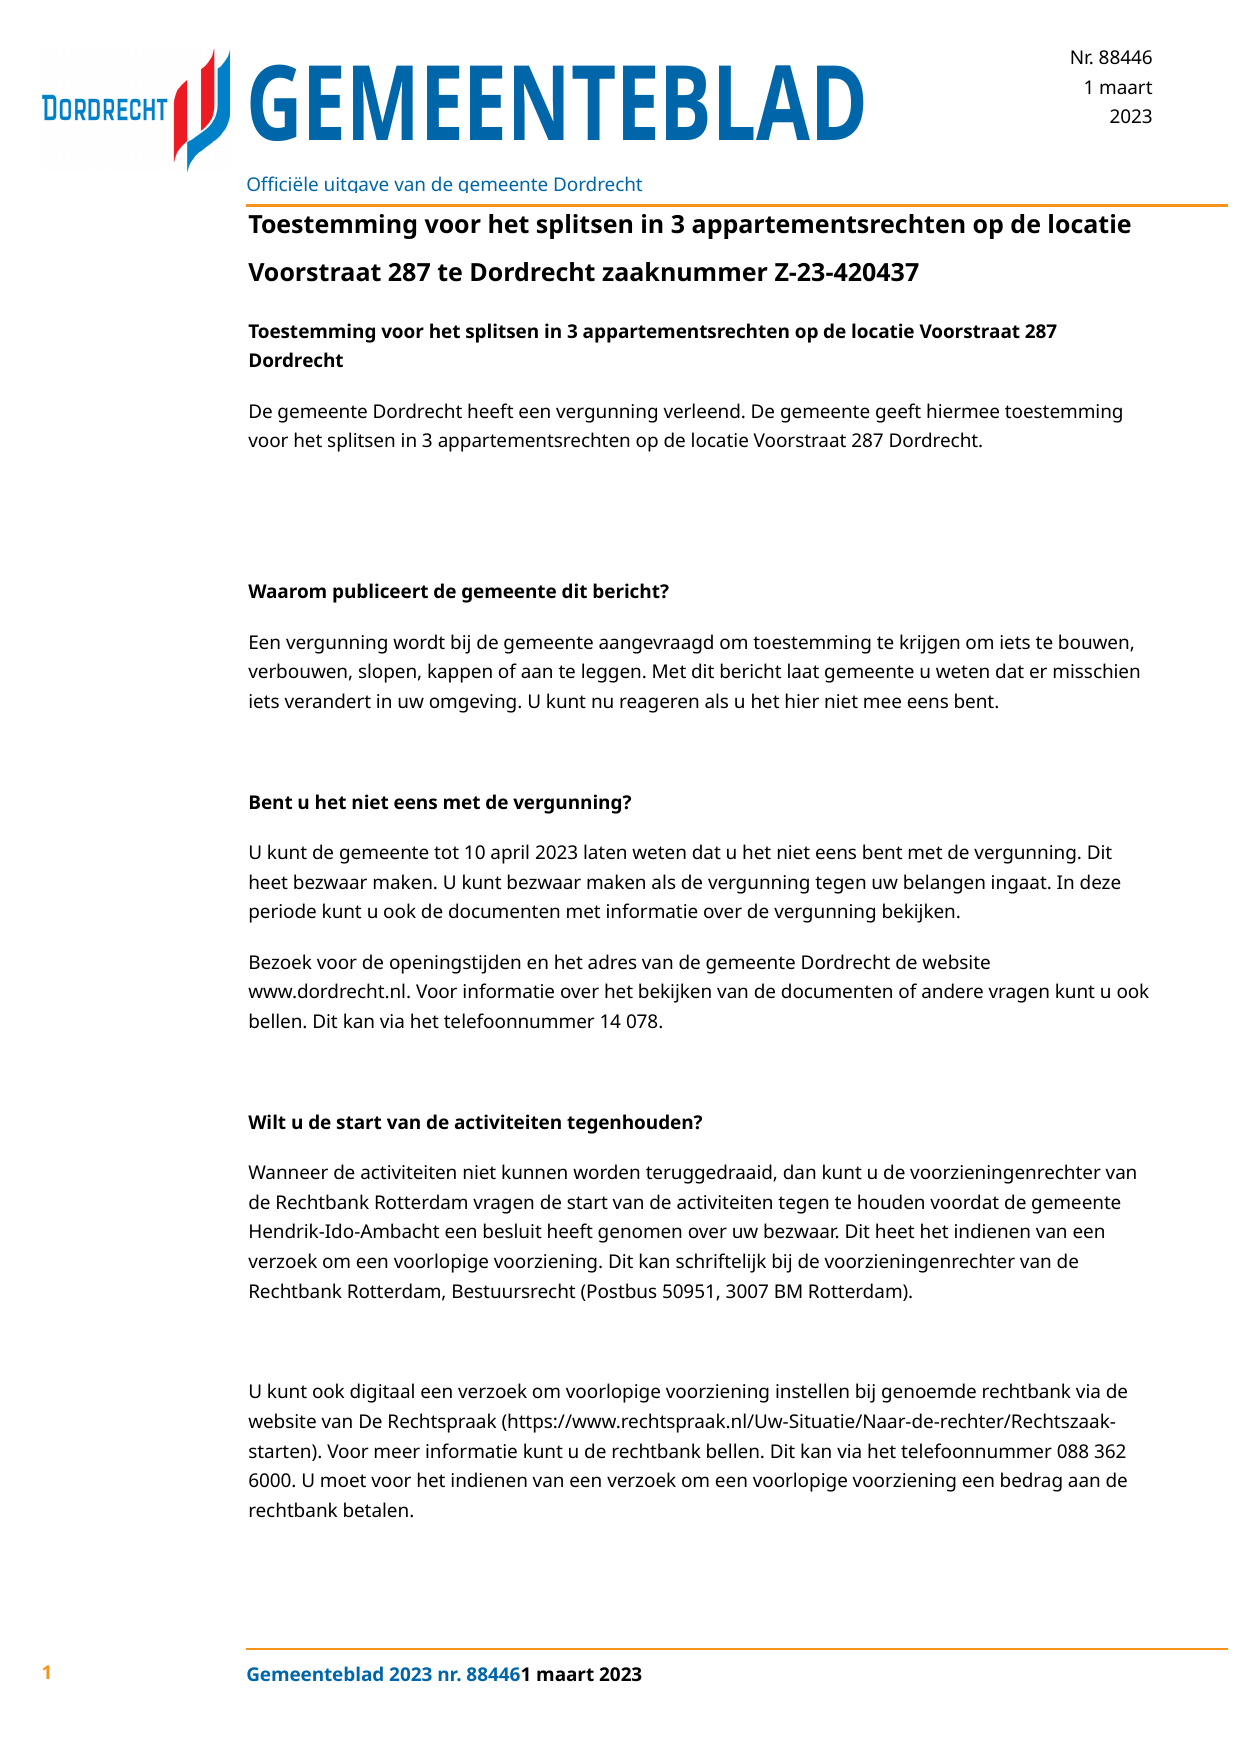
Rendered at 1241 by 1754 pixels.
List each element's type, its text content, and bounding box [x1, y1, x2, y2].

text U kunt ook digitaal een verzoek om voorlopige voorziening instellen bij genoemde rechtbank via de website van De Rechtspraak (https://www.rechtspraak.nl/Uw-Situatie/Naar-de-rechter/Rechtszaak-starten). Voor meer informatie kunt u de rechtbank bellen. Dit kan via het telefoonnummer 088 362 6000. U moet voor het indienen van een verzoek om een voorlopige voorziening een bedrag aan de rechtbank betalen. [248, 1379, 1152, 1523]
text U kunt de gemeente tot 10 april 2023 laten weten dat u het niet eens bent met de vergunning. Dit heet bezwaar maken. U kunt bezwaar maken als de vergunning tegen uw belangen ingaat. In deze periode kunt u ook de documenten met informatie over de vergunning bekijken. [248, 839, 1152, 924]
text Bezoek voor de openingstijden en het adres van de gemeente Dordrecht de website www.dordrecht.nl. Voor informatie over het bekijken van de documenten of andere vragen kunt u ook bellen. Dit kan via het telefoonnummer 14 078. [248, 949, 1152, 1034]
picture [41, 47, 231, 172]
text Wanneer de activiteiten niet kunnen worden teruggedraaid, dan kunt u de voorzieningenrechter van de Rechtbank Rotterdam vragen de start van de activiteiten tegen te houden voordat de gemeente Hendrik-Ido-Ambacht een besluit heeft genomen over uw bezwaar. Dit heet het indienen van een verzoek om een voorlopige voorziening. Dit kan schriftelijk bij de voorzieningenrechter van de Rechtbank Rotterdam, Bestuursrecht (Postbus 50951, 3007 BM Rotterdam). [248, 1159, 1152, 1304]
text Waarom publiceert de gemeente dit bericht? [248, 579, 1152, 604]
text Toestemming voor het splitsen in 3 appartementsrechten op de locatie Voorstraat 287 te Dordrecht zaaknummer Z-23-420437 [248, 207, 1152, 288]
text De gemeente Dordrecht heeft een vergunning verleend. De gemeente geeft hiermee toestemming voor het splitsen in 3 appartementsrechten op de locatie Voorstraat 287 Dordrecht. [248, 398, 1152, 453]
text Een vergunning wordt bij de gemeente aangevraagd om toestemming te krijgen om iets te bouwen, verbouwen, slopen, kappen of aan te leggen. Met dit bericht laat gemeente u weten dat er misschien iets verandert in uw omgeving. U kunt nu reageren als u het hier niet mee eens bent. [248, 629, 1152, 714]
text Bent u het niet eens met de vergunning? [248, 789, 1152, 815]
text Toestemming voor het splitsen in 3 appartementsrechten op de locatie Voorstraat 287 Dordrecht [248, 318, 1152, 373]
text Wilt u de start van de activiteiten tegenhouden? [248, 1109, 1152, 1135]
